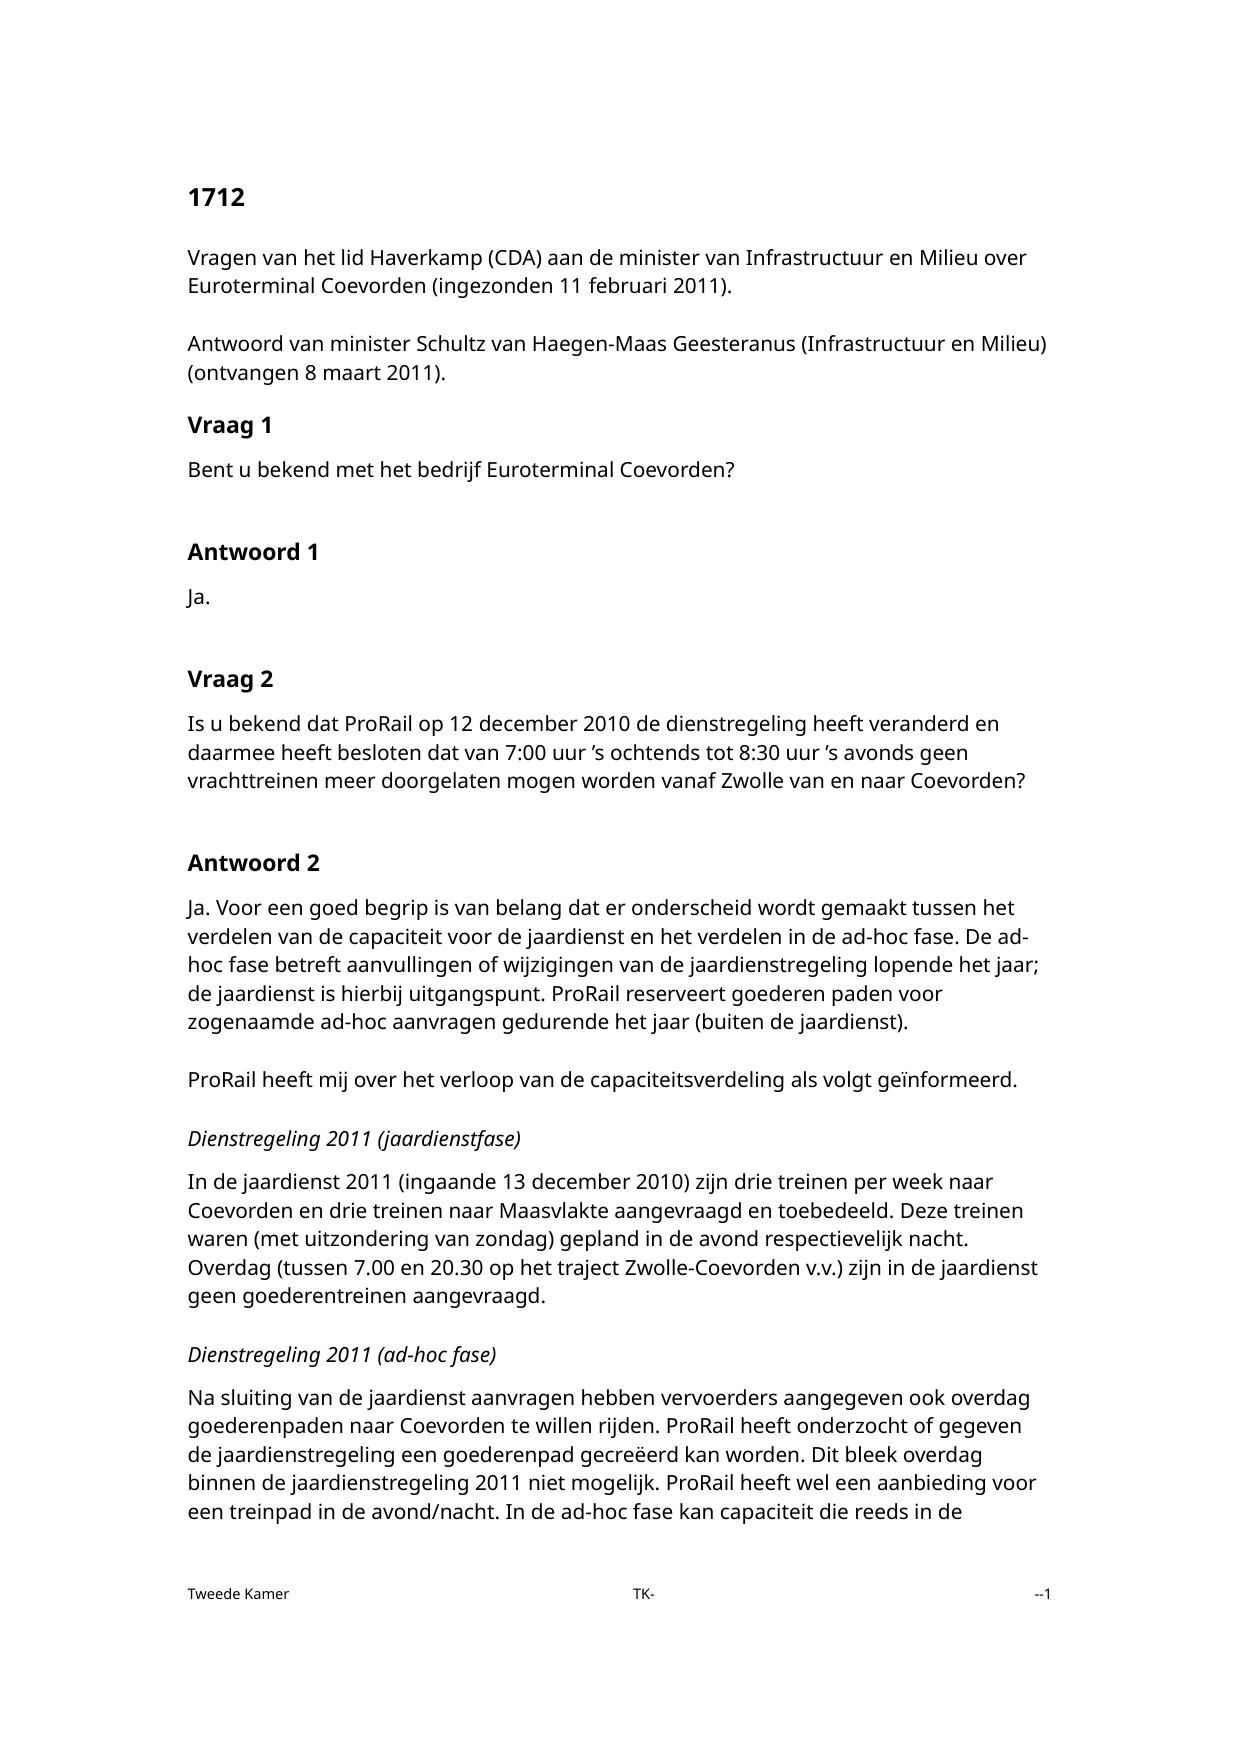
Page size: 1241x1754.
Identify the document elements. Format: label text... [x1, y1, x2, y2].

text Ja. [187, 582, 1053, 611]
subtitle Antwoord 2 [187, 847, 1053, 878]
subtitle Vraag 2 [187, 663, 1053, 694]
text Ja. Voor een goed begrip is van belang dat er onderscheid wordt gemaakt tussen het verdelen van de capaciteit voor de jaardienst en het verdelen in de ad-hoc fase. De ad-hoc fase betreft aanvullingen of wijzigingen van de jaardienstregeling lopende het jaar; de jaardienst is hierbij uitgangspunt. ProRail reserveert goederen paden voor zogenaamde ad-hoc aanvragen gedurende het jaar (buiten de jaardienst). [187, 893, 1053, 1036]
subtitle Antwoord 1 [187, 536, 1053, 567]
text In de jaardienst 2011 (ingaande 13 december 2010) zijn drie treinen per week naar Coevorden en drie treinen naar Maasvlakte aangevraagd en toebedeeld. Deze treinen waren (met uitzondering van zondag) gepland in de avond respectievelijk nacht. Overdag (tussen 7.00 en 20.30 op het traject Zwolle-Coevorden v.v.) zijn in de jaardienst geen goederentreinen aangevraagd. [187, 1167, 1053, 1310]
text Na sluiting van de jaardienst aanvragen hebben vervoerders aangegeven ook overdag goederenpaden naar Coevorden te willen rijden. ProRail heeft onderzocht of gegeven de jaardienstregeling een goederenpad gecreëerd kan worden. Dit bleek overdag binnen de jaardienstregeling 2011 niet mogelijk. ProRail heeft wel een aanbieding voor een treinpad in de avond/nacht. In de ad-hoc fase kan capaciteit die reeds in de [187, 1383, 1053, 1525]
text Antwoord van minister Schultz van Haegen-Maas Geesteranus (Infrastructuur en Milieu) (ontvangen 8 maart 2011). [187, 329, 1053, 386]
subtitle Vraag 1 [187, 409, 1053, 440]
text ProRail heeft mij over het verloop van de capaciteitsverdeling als volgt geïnformeerd. [187, 1066, 1053, 1094]
text Dienstregeling 2011 (ad-hoc fase) [187, 1340, 1053, 1368]
text Is u bekend dat ProRail op 12 december 2010 de dienstregeling heeft veranderd en daarmee heeft besloten dat van 7:00 uur ’s ochtends tot 8:30 uur ’s avonds geen vrachttreinen meer doorgelaten mogen worden vanaf Zwolle van en naar Coevorden? [187, 709, 1053, 795]
text Dienstregeling 2011 (jaardienstfase) [187, 1124, 1053, 1152]
text 1712 [187, 179, 1053, 213]
text Vragen van het lid Haverkamp (CDA) aan de minister van Infrastructuur en Milieu over Euroterminal Coevorden (ingezonden 11 februari 2011). [187, 243, 1053, 300]
text Bent u bekend met het bedrijf Euroterminal Coevorden? [187, 455, 1053, 483]
